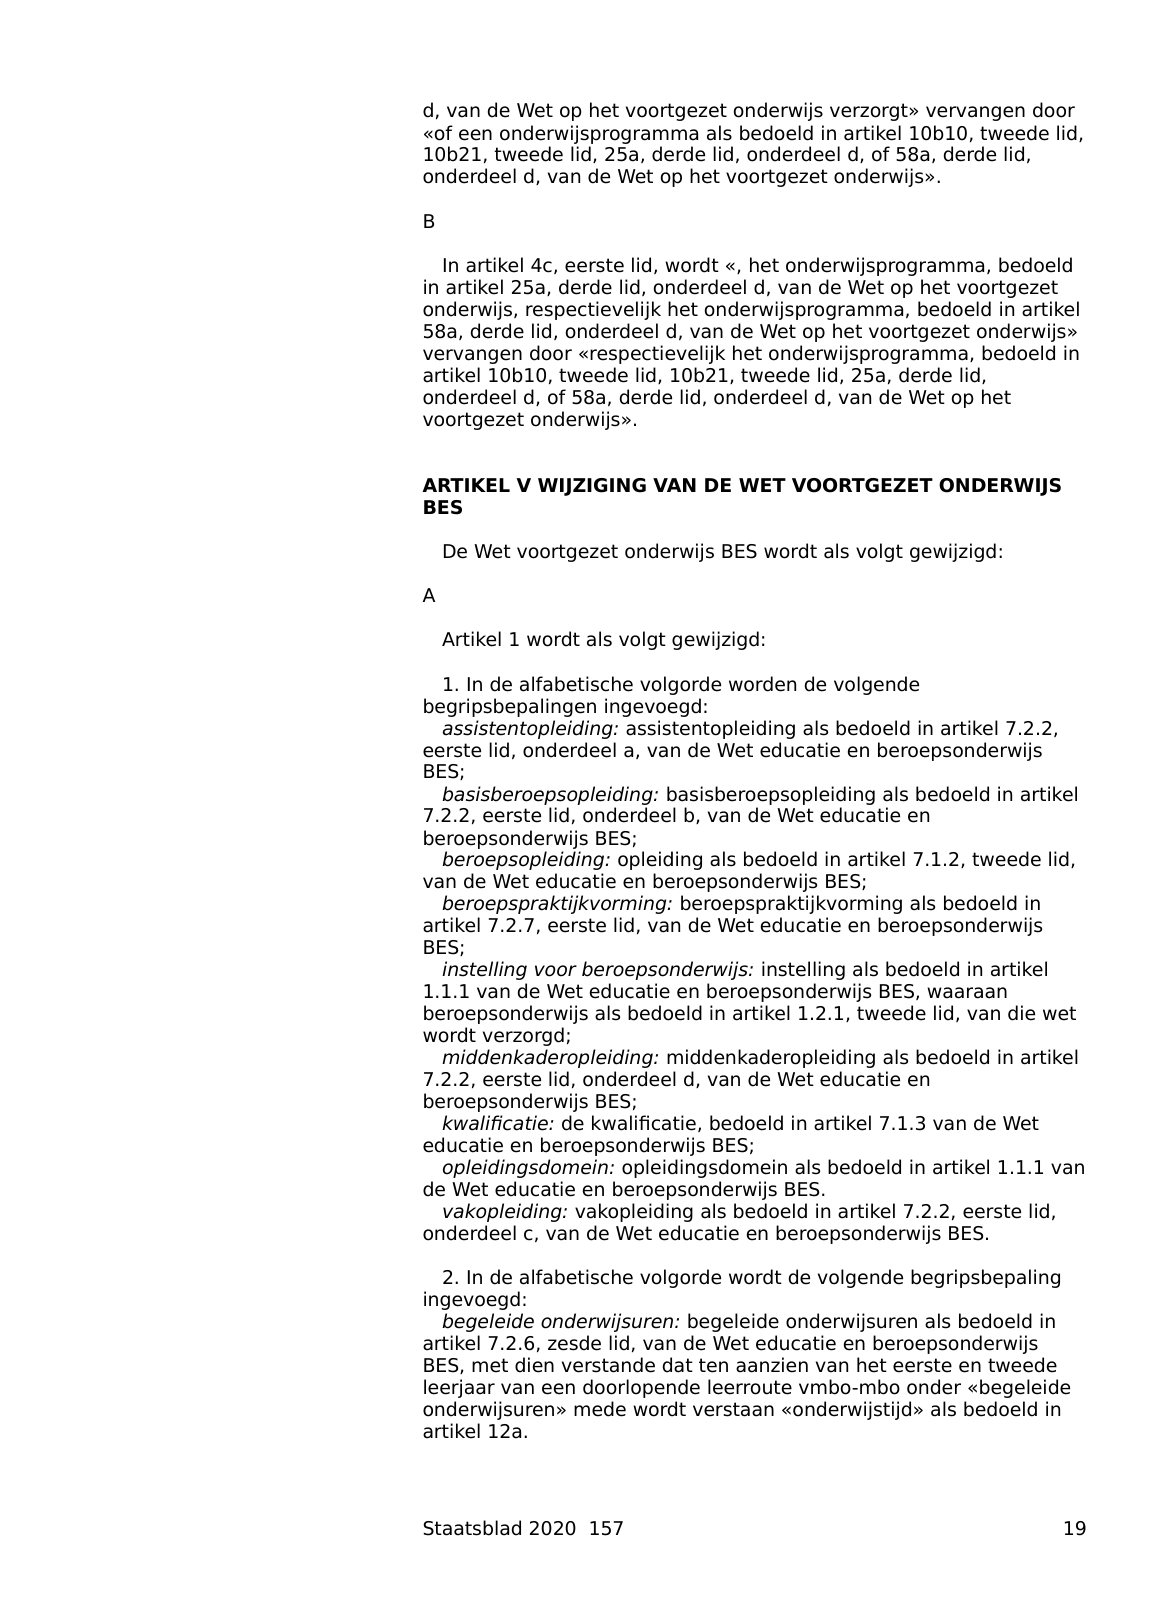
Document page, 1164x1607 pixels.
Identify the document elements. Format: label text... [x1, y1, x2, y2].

text 1. In de alfabetische volgorde worden de volgende begripsbepalingen ingevoegd: [422, 673, 1087, 717]
text vakopleiding: vakopleiding als bedoeld in artikel 7.2.2, eerste lid, onderdeel c, van de Wet educatie en beroepsonderwijs BES. [422, 1201, 1087, 1245]
text middenkaderopleiding: middenkaderopleiding als bedoeld in artikel 7.2.2, eerste lid, onderdeel d, van de Wet educatie en beroepsonderwijs BES; [422, 1047, 1087, 1113]
text 2. In de alfabetische volgorde wordt de volgende begripsbepaling ingevoegd: [422, 1267, 1087, 1311]
text d, van de Wet op het voortgezet onderwijs verzorgt» vervangen door «of een onderwijsprogramma als bedoeld in artikel 10b10, tweede lid, 10b21, tweede lid, 25a, derde lid, onderdeel d, of 58a, derde lid, onderdeel d, van de Wet op het voortgezet onderwijs». [422, 100, 1087, 188]
text begeleide onderwijsuren: begeleide onderwijsuren als bedoeld in artikel 7.2.6, zesde lid, van de Wet educatie en beroepsonderwijs BES, met dien verstande dat ten aanzien van het eerste en tweede leerjaar van een doorlopende leerroute vmbo-mbo onder «begeleide onderwijsuren» mede wordt verstaan «onderwijstijd» als bedoeld in artikel 12a. [422, 1311, 1087, 1443]
text opleidingsdomein: opleidingsdomein als bedoeld in artikel 1.1.1 van de Wet educatie en beroepsonderwijs BES. [422, 1157, 1087, 1201]
text De Wet voortgezet onderwijs BES wordt als volgt gewijzigd: [422, 541, 1087, 563]
text beroepsopleiding: opleiding als bedoeld in artikel 7.1.2, tweede lid, van de Wet educatie en beroepsonderwijs BES; [422, 849, 1087, 893]
text assistentopleiding: assistentopleiding als bedoeld in artikel 7.2.2, eerste lid, onderdeel a, van de Wet educatie en beroepsonderwijs BES; [422, 717, 1087, 783]
text In artikel 4c, eerste lid, wordt «, het onderwijsprogramma, bedoeld in artikel 25a, derde lid, onderdeel d, van de Wet op het voortgezet onderwijs, respectievelijk het onderwijsprogramma, bedoeld in artikel 58a, derde lid, onderdeel d, van de Wet op het voortgezet onderwijs» vervangen door «respectievelijk het onderwijsprogramma, bedoeld in artikel 10b10, tweede lid, 10b21, tweede lid, 25a, derde lid, onderdeel d, of 58a, derde lid, onderdeel d, van de Wet op het voortgezet onderwijs». [422, 255, 1087, 431]
text A [422, 585, 1087, 607]
text instelling voor beroepsonderwijs: instelling als bedoeld in artikel 1.1.1 van de Wet educatie en beroepsonderwijs BES, waaraan beroepsonderwijs als bedoeld in artikel 1.2.1, tweede lid, van die wet wordt verzorgd; [422, 959, 1087, 1047]
text kwalificatie: de kwalificatie, bedoeld in artikel 7.1.3 van de Wet educatie en beroepsonderwijs BES; [422, 1113, 1087, 1157]
text Artikel 1 wordt als volgt gewijzigd: [422, 629, 1087, 651]
subtitle ARTIKEL V WIJZIGING VAN DE WET VOORTGEZET ONDERWIJS BES [422, 475, 1087, 519]
text basisberoepsopleiding: basisberoepsopleiding als bedoeld in artikel 7.2.2, eerste lid, onderdeel b, van de Wet educatie en beroepsonderwijs BES; [422, 783, 1087, 849]
text beroepspraktijkvorming: beroepspraktijkvorming als bedoeld in artikel 7.2.7, eerste lid, van de Wet educatie en beroepsonderwijs BES; [422, 893, 1087, 959]
text B [422, 211, 1087, 232]
